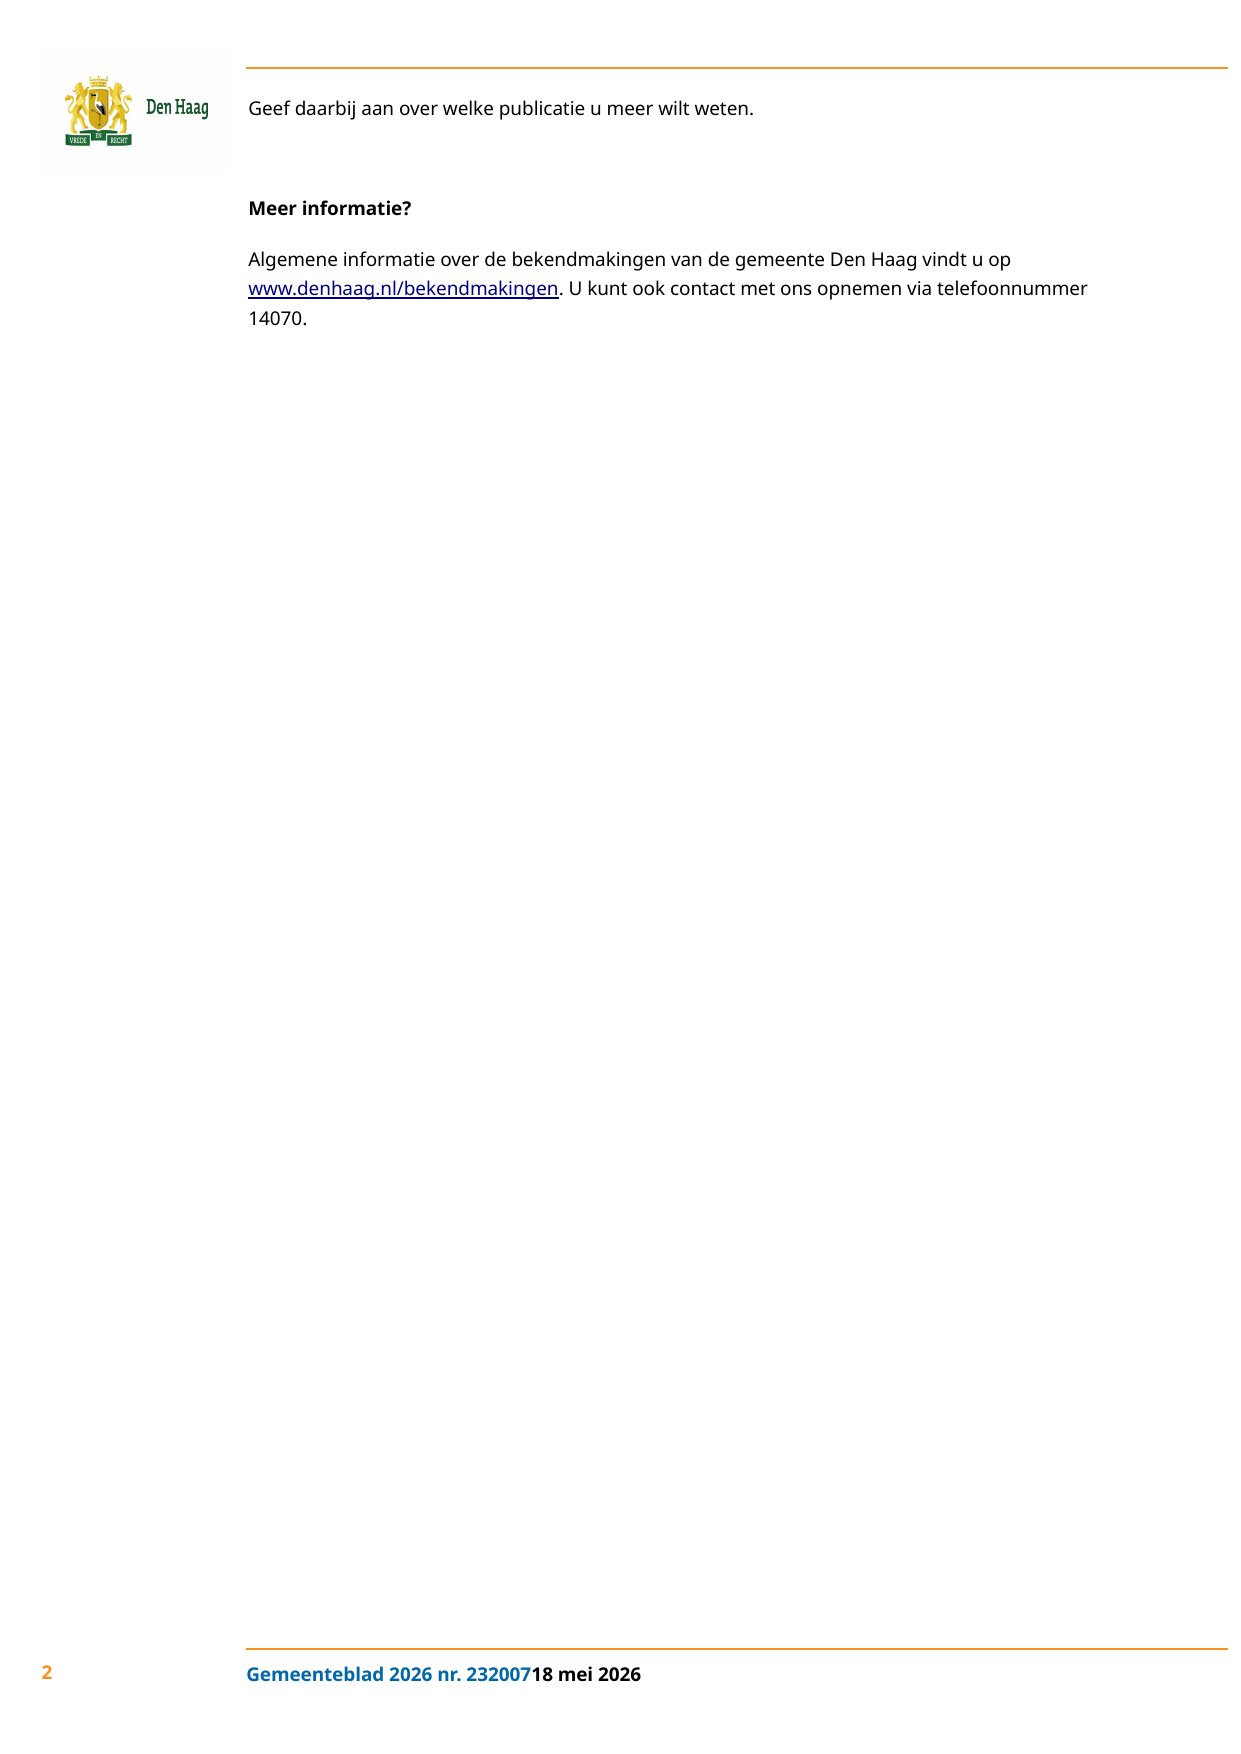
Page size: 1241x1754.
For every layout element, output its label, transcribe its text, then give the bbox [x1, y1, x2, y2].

picture [41, 47, 231, 172]
text Meer informatie? [248, 196, 1152, 221]
text Algemene informatie over de bekendmakingen van de gemeente Den Haag vindt u op www.denhaag.nl/bekendmakingen. U kunt ook contact met ons opnemen via telefoonnummer 14070. [248, 246, 1152, 331]
text Geef daarbij aan over welke publicatie u meer wilt weten. [248, 95, 1152, 121]
